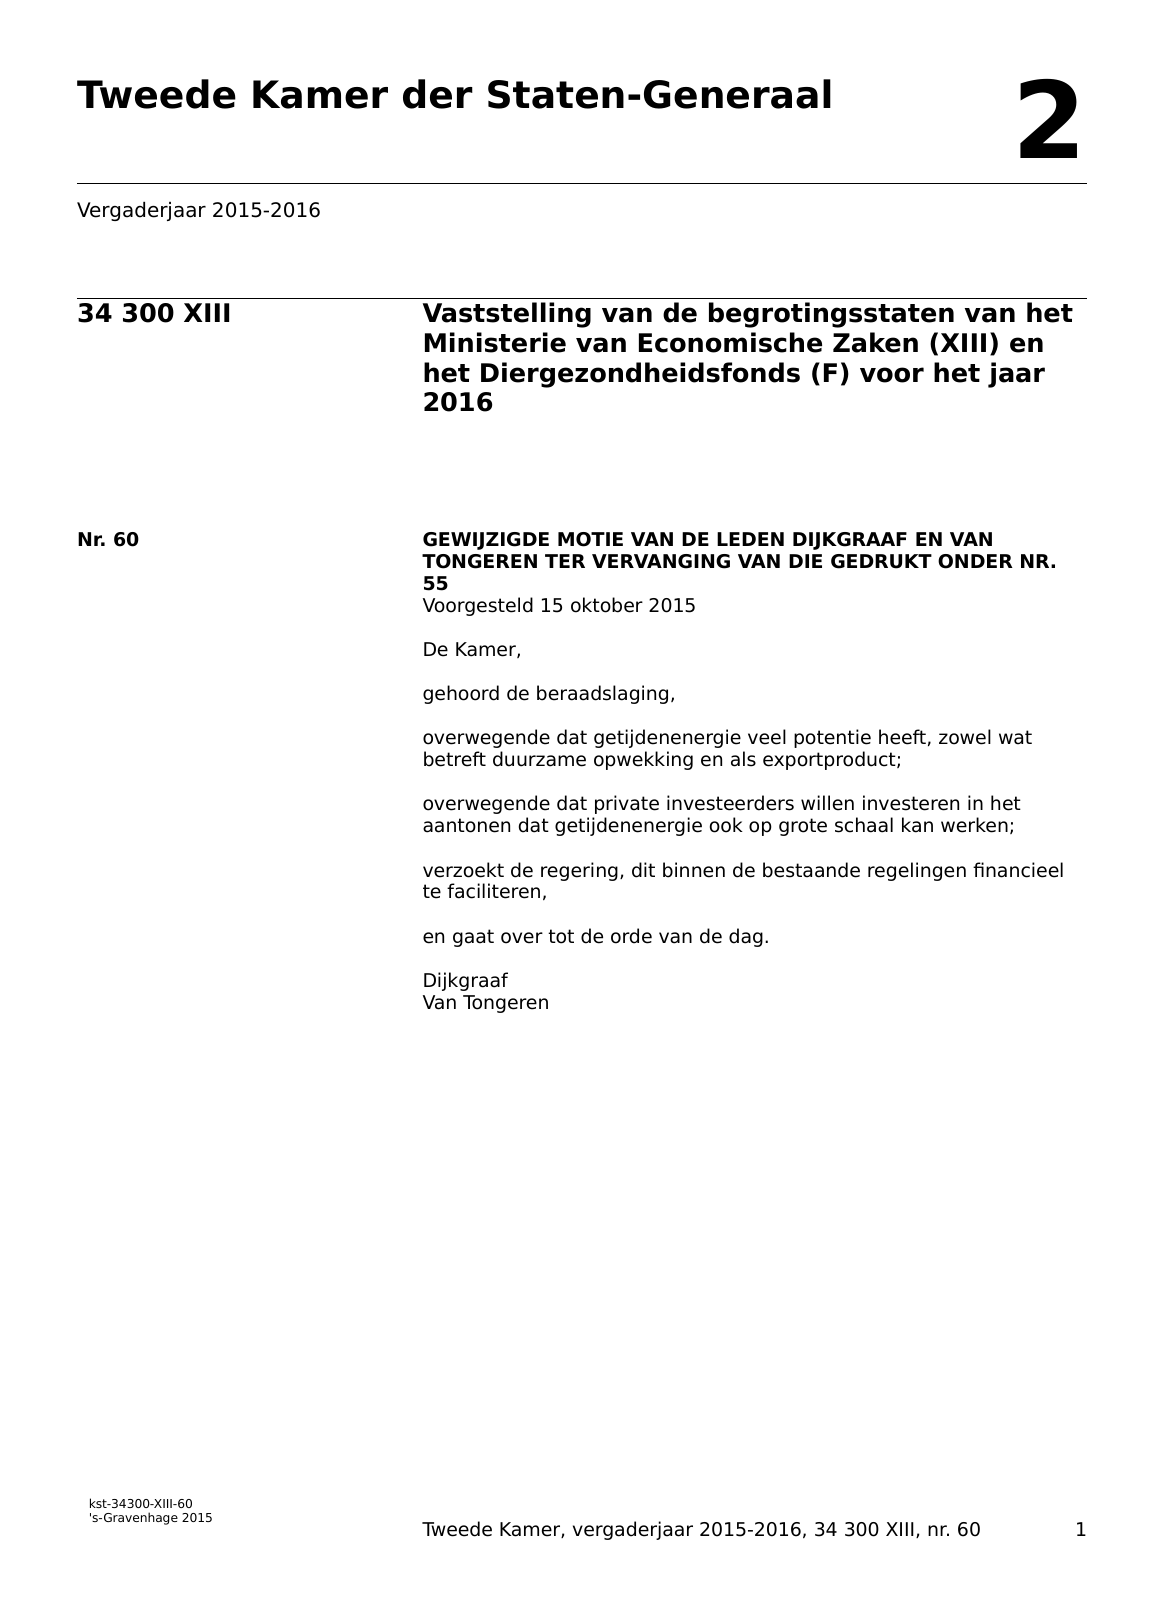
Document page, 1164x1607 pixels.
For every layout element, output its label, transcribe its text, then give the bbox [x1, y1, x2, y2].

text en gaat over tot de orde van de dag. [422, 926, 1087, 948]
text 's-Gravenhage 2015 [88, 1511, 323, 1525]
table_header 2 [886, 59, 1087, 183]
text Dijkgraaf [422, 970, 1087, 992]
text De Kamer, [422, 639, 1087, 661]
text overwegende dat getijdenenergie veel potentie heeft, zowel wat betreft duurzame opwekking en als exportproduct; [422, 727, 1087, 771]
table_header Tweede Kamer der Staten-Generaal [77, 59, 886, 183]
text Voorgesteld 15 oktober 2015 [422, 595, 1087, 617]
text kst-34300-XIII-60 [88, 1497, 323, 1511]
subtitle 34 300 XIII Vaststelling van de begrotingsstaten van het Ministerie van Economische Zaken (XIII) en het Diergezondheidsfonds (F) voor het jaar 2016 [77, 299, 1087, 418]
text overwegende dat private investeerders willen investeren in het aantonen dat getijdenenergie ook op grote schaal kan werken; [422, 793, 1087, 837]
text gehoord de beraadslaging, [422, 683, 1087, 705]
text Van Tongeren [422, 992, 1087, 1014]
subtitle Nr. 60 GEWIJZIGDE MOTIE VAN DE LEDEN DIJKGRAAF EN VAN TONGEREN TER VERVANGING VAN DIE GEDRUKT ONDER NR. 55 [77, 529, 1087, 595]
table_cell Vergaderjaar 2015-2016 [77, 184, 1087, 298]
text verzoekt de regering, dit binnen de bestaande regelingen financieel te faciliteren, [422, 859, 1087, 903]
